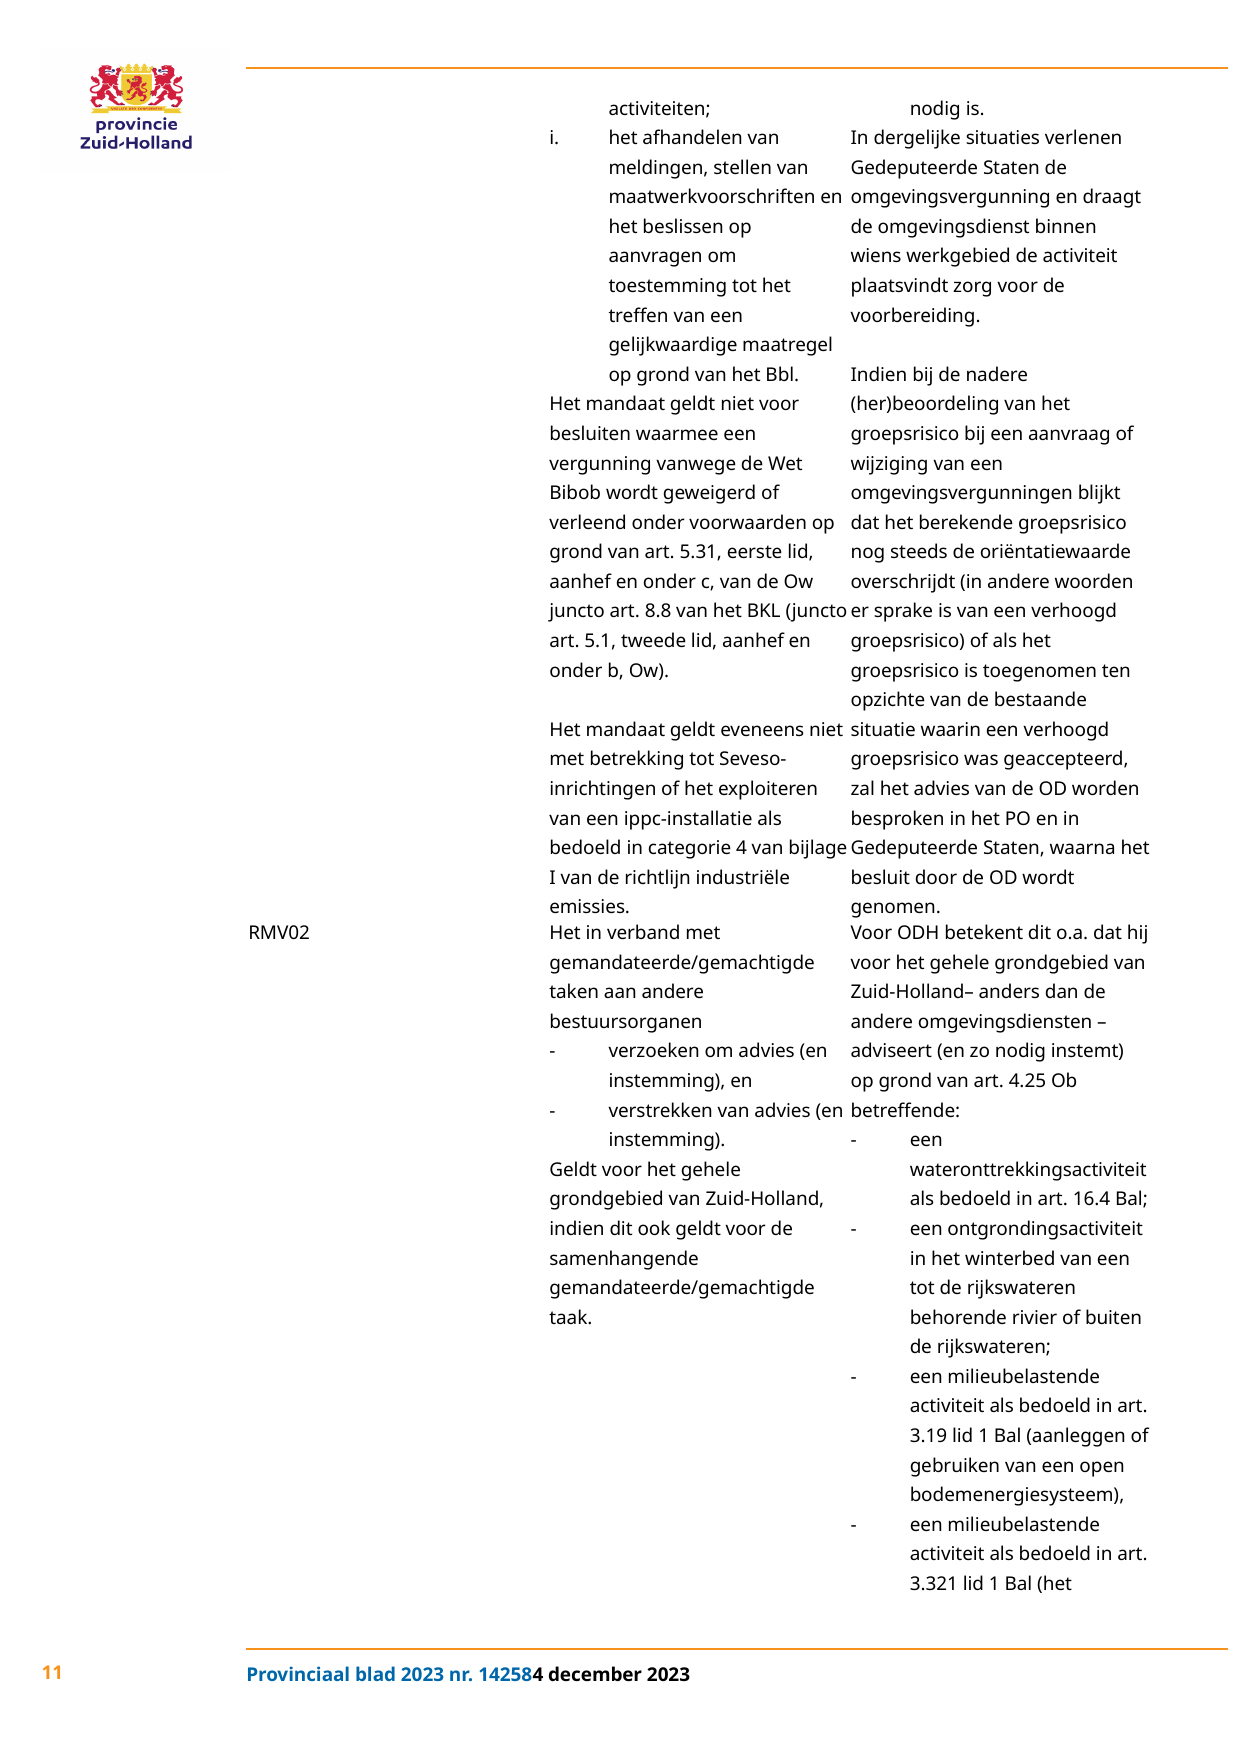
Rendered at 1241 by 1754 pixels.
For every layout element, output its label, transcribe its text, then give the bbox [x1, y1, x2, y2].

table_cell RMV02 [248, 919, 549, 1596]
table_cell [248, 95, 549, 919]
table_cell nodig is. In dergelijke situaties verlenen Gedeputeerde Staten de omgevingsvergunning en draagt de omgevingsdienst binnen wiens werkgebied de activiteit plaatsvindt zorg voor de voorbereiding. Indien bij de nadere (her)beoordeling van het groepsrisico bij een aanvraag of wijziging van een omgevingsvergunningen blijkt dat het berekende groepsrisico nog steeds de oriëntatiewaarde overschrijdt (in andere woorden er sprake is van een verhoogd groepsrisico) of als het groepsrisico is toegenomen ten opzichte van de bestaande situatie waarin een verhoogd groepsrisico was geaccepteerd, zal het advies van de OD worden besproken in het PO en in Gedeputeerde Staten, waarna het besluit door de OD wordt genomen. [850, 95, 1152, 919]
table_cell activiteiten; het afhandelen van meldingen, stellen van maatwerkvoorschriften en het beslissen op aanvragen om toestemming tot het treffen van een gelijkwaardige maatregel op grond van het Bbl. Het mandaat geldt niet voor besluiten waarmee een vergunning vanwege de Wet Bibob wordt geweigerd of verleend onder voorwaarden op grond van art. 5.31, eerste lid, aanhef en onder c, van de Ow juncto art. 8.8 van het BKL (juncto art. 5.1, tweede lid, aanhef en onder b, Ow). Het mandaat geldt eveneens niet met betrekking tot Seveso-inrichtingen of het exploiteren van een ippc-installatie als bedoeld in categorie 4 van bijlage I van de richtlijn industriële emissies. [549, 95, 850, 919]
table_cell Het in verband met gemandateerde/gemachtigde taken aan andere bestuursorganen verzoeken om advies (en instemming), en verstrekken van advies (en instemming). Geldt voor het gehele grondgebied van Zuid-Holland, indien dit ook geldt voor de samenhangende gemandateerde/gemachtigde taak. [549, 919, 850, 1596]
picture [41, 47, 231, 172]
table_cell Voor ODH betekent dit o.a. dat hij voor het gehele grondgebied van Zuid-Holland– anders dan de andere omgevingsdiensten –adviseert (en zo nodig instemt) op grond van art. 4.25 Ob betreffende: een wateronttrekkingsactiviteit als bedoeld in art. 16.4 Bal; een ontgrondingsactiviteit in het winterbed van een tot de rijkswateren behorende rivier of buiten de rijkswateren; een milieubelastende activiteit als bedoeld in art. 3.19 lid 1 Bal (aanleggen of gebruiken van een open bodemenergiesysteem), een milieubelastende activiteit als bedoeld in art. 3.321 lid 1 Bal (het [850, 919, 1152, 1596]
